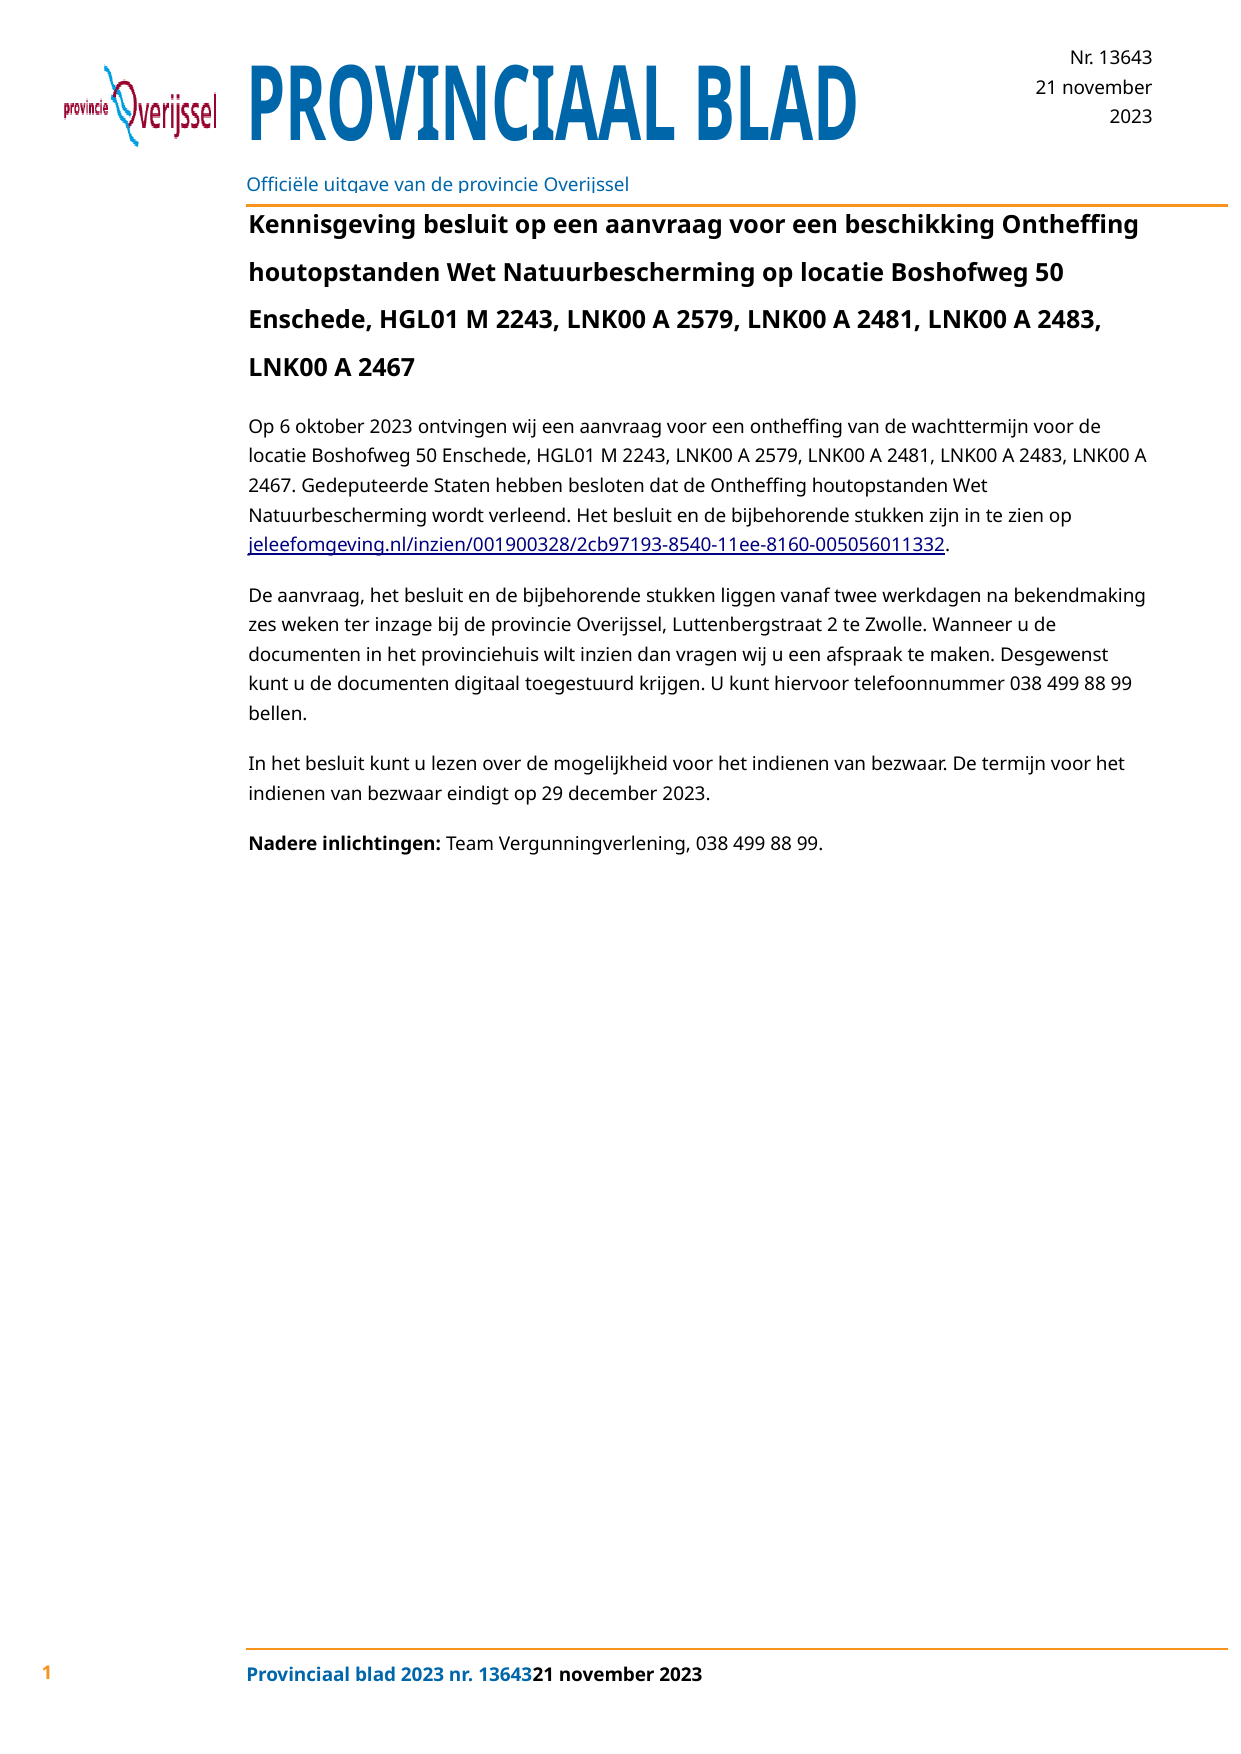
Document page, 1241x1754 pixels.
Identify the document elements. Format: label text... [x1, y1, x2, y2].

text Kennisgeving besluit op een aanvraag voor een beschikking Ontheffing houtopstanden Wet Natuurbescherming op locatie Boshofweg 50 Enschede, HGL01 M 2243, LNK00 A 2579, LNK00 A 2481, LNK00 A 2483, LNK00 A 2467 [248, 207, 1152, 384]
text In het besluit kunt u lezen over de mogelijkheid voor het indienen van bezwaar. De termijn voor het indienen van bezwaar eindigt op 29 december 2023. [248, 751, 1152, 806]
text Nadere inlichtingen: Team Vergunningverlening, 038 499 88 99. [248, 831, 1152, 856]
text De aanvraag, het besluit en de bijbehorende stukken liggen vanaf twee werkdagen na bekendmaking zes weken ter inzage bij de provincie Overijssel, Luttenbergstraat 2 te Zwolle. Wanneer u de documenten in het provinciehuis wilt inzien dan vragen wij u een afspraak te maken. Desgewenst kunt u de documenten digitaal toegestuurd krijgen. U kunt hiervoor telefoonnummer 038 499 88 99 bellen. [248, 582, 1152, 726]
picture [41, 47, 231, 172]
text Op 6 oktober 2023 ontvingen wij een aanvraag voor een ontheffing van de wachttermijn voor de locatie Boshofweg 50 Enschede, HGL01 M 2243, LNK00 A 2579, LNK00 A 2481, LNK00 A 2483, LNK00 A 2467. Gedeputeerde Staten hebben besloten dat de Ontheffing houtopstanden Wet Natuurbescherming wordt verleend. Het besluit en de bijbehorende stukken zijn in te zien op jeleefomgeving.nl/inzien/001900328/2cb97193-8540-11ee-8160-005056011332. [248, 413, 1152, 557]
